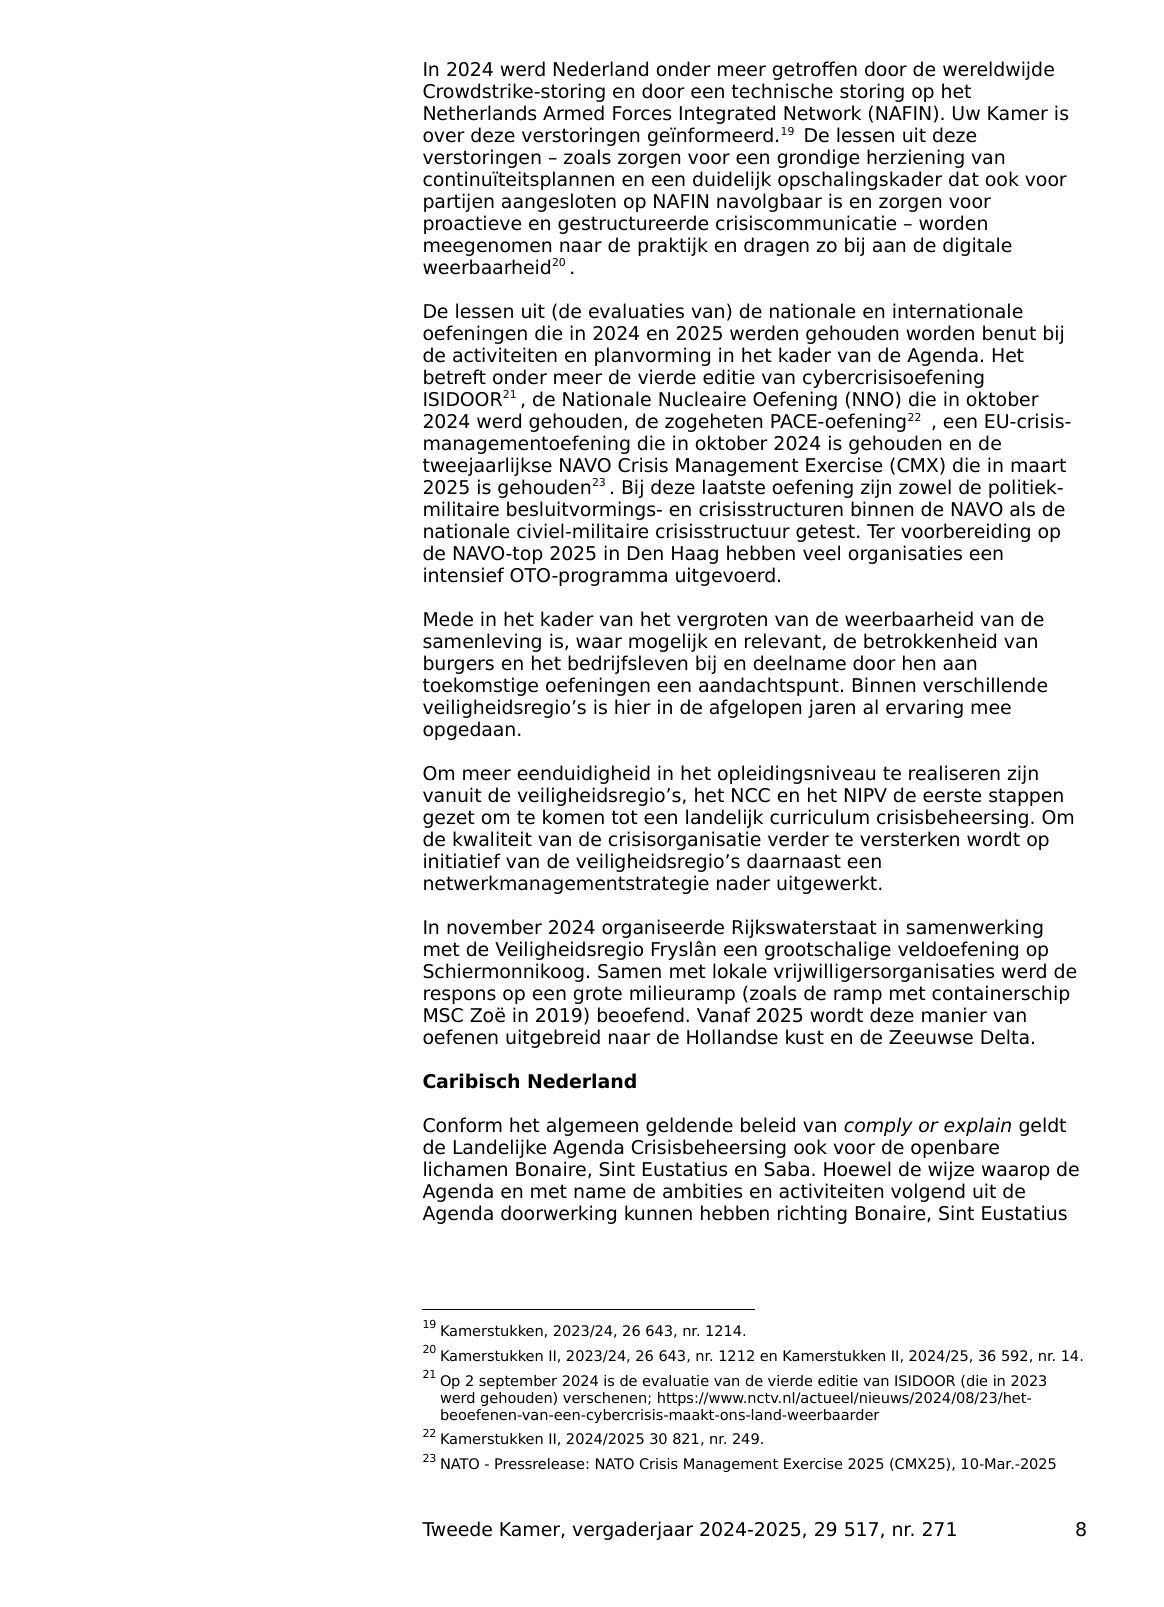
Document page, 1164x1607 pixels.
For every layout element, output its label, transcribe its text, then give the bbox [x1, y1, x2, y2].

text Mede in het kader van het vergroten van de weerbaarheid van de samenleving is, waar mogelijk en relevant, de betrokkenheid van burgers en het bedrijfsleven bij en deelname door hen aan toekomstige oefeningen een aandachtspunt. Binnen verschillende veiligheidsregio’s is hier in de afgelopen jaren al ervaring mee opgedaan. [422, 609, 1087, 741]
subtitle Caribisch Nederland [422, 1071, 1087, 1093]
text Op 2 september 2024 is de evaluatie van de vierde editie van ISIDOOR (die in 2023 werd gehouden) verschenen; https://www.nctv.nl/actueel/nieuws/2024/08/23/het-beoefenen-van-een-cybercrisis-maakt-ons-land-weerbaarder [422, 1368, 1087, 1424]
text Kamerstukken, 2023/24, 26 643, nr. 1214. [422, 1318, 1087, 1341]
text In november 2024 organiseerde Rijkswaterstaat in samenwerking met de Veiligheidsregio Fryslân een grootschalige veldoefening op Schiermonnikoog. Samen met lokale vrijwilligersorganisaties werd de respons op een grote milieuramp (zoals de ramp met containerschip MSC Zoë in 2019) beoefend. Vanaf 2025 wordt deze manier van oefenen uitgebreid naar de Hollandse kust en de Zeeuwse Delta. [422, 917, 1087, 1049]
text Om meer eenduidigheid in het opleidingsniveau te realiseren zijn vanuit de veiligheidsregio’s, het NCC en het NIPV de eerste stappen gezet om te komen tot een landelijk curriculum crisisbeheersing. Om de kwaliteit van de crisisorganisatie verder te versterken wordt op initiatief van de veiligheidsregio’s daarnaast een netwerkmanagementstrategie nader uitgewerkt. [422, 763, 1087, 895]
text NATO - Pressrelease: NATO Crisis Management Exercise 2025 (CMX25), 10-Mar.-2025 [422, 1452, 1087, 1474]
text Kamerstukken II, 2024/2025 30 821, nr. 249. [422, 1427, 1087, 1449]
text De lessen uit (de evaluaties van) de nationale en internationale oefeningen die in 2024 en 2025 werden gehouden worden benut bij de activiteiten en planvorming in het kader van de Agenda. Het betreft onder meer de vierde editie van cybercrisisoefening ISIDOOR, de Nationale Nucleaire Oefening (NNO) die in oktober 2024 werd gehouden, de zogeheten PACE-oefening , een EU-crisis-managementoefening die in oktober 2024 is gehouden en de tweejaarlijkse NAVO Crisis Management Exercise (CMX) die in maart 2025 is gehouden. Bij deze laatste oefening zijn zowel de politiek-militaire besluitvormings- en crisisstructuren binnen de NAVO als de nationale civiel-militaire crisisstructuur getest. Ter voorbereiding op de NAVO-top 2025 in Den Haag hebben veel organisaties een intensief OTO-programma uitgevoerd. [422, 301, 1087, 587]
text In 2024 werd Nederland onder meer getroffen door de wereldwijde Crowdstrike-storing en door een technische storing op het Netherlands Armed Forces Integrated Network (NAFIN). Uw Kamer is over deze verstoringen geïnformeerd. De lessen uit deze verstoringen – zoals zorgen voor een grondige herziening van continuïteitsplannen en een duidelijk opschalingskader dat ook voor partijen aangesloten op NAFIN navolgbaar is en zorgen voor proactieve en gestructureerde crisiscommunicatie – worden meegenomen naar de praktijk en dragen zo bij aan de digitale weerbaarheid. [422, 59, 1087, 279]
text Conform het algemeen geldende beleid van comply or explain geldt de Landelijke Agenda Crisisbeheersing ook voor de openbare lichamen Bonaire, Sint Eustatius en Saba. Hoewel de wijze waarop de Agenda en met name de ambities en activiteiten volgend uit de Agenda doorwerking kunnen hebben richting Bonaire, Sint Eustatius [422, 1115, 1087, 1225]
text Kamerstukken II, 2023/24, 26 643, nr. 1212 en Kamerstukken II, 2024/25, 36 592, nr. 14. [422, 1343, 1087, 1366]
